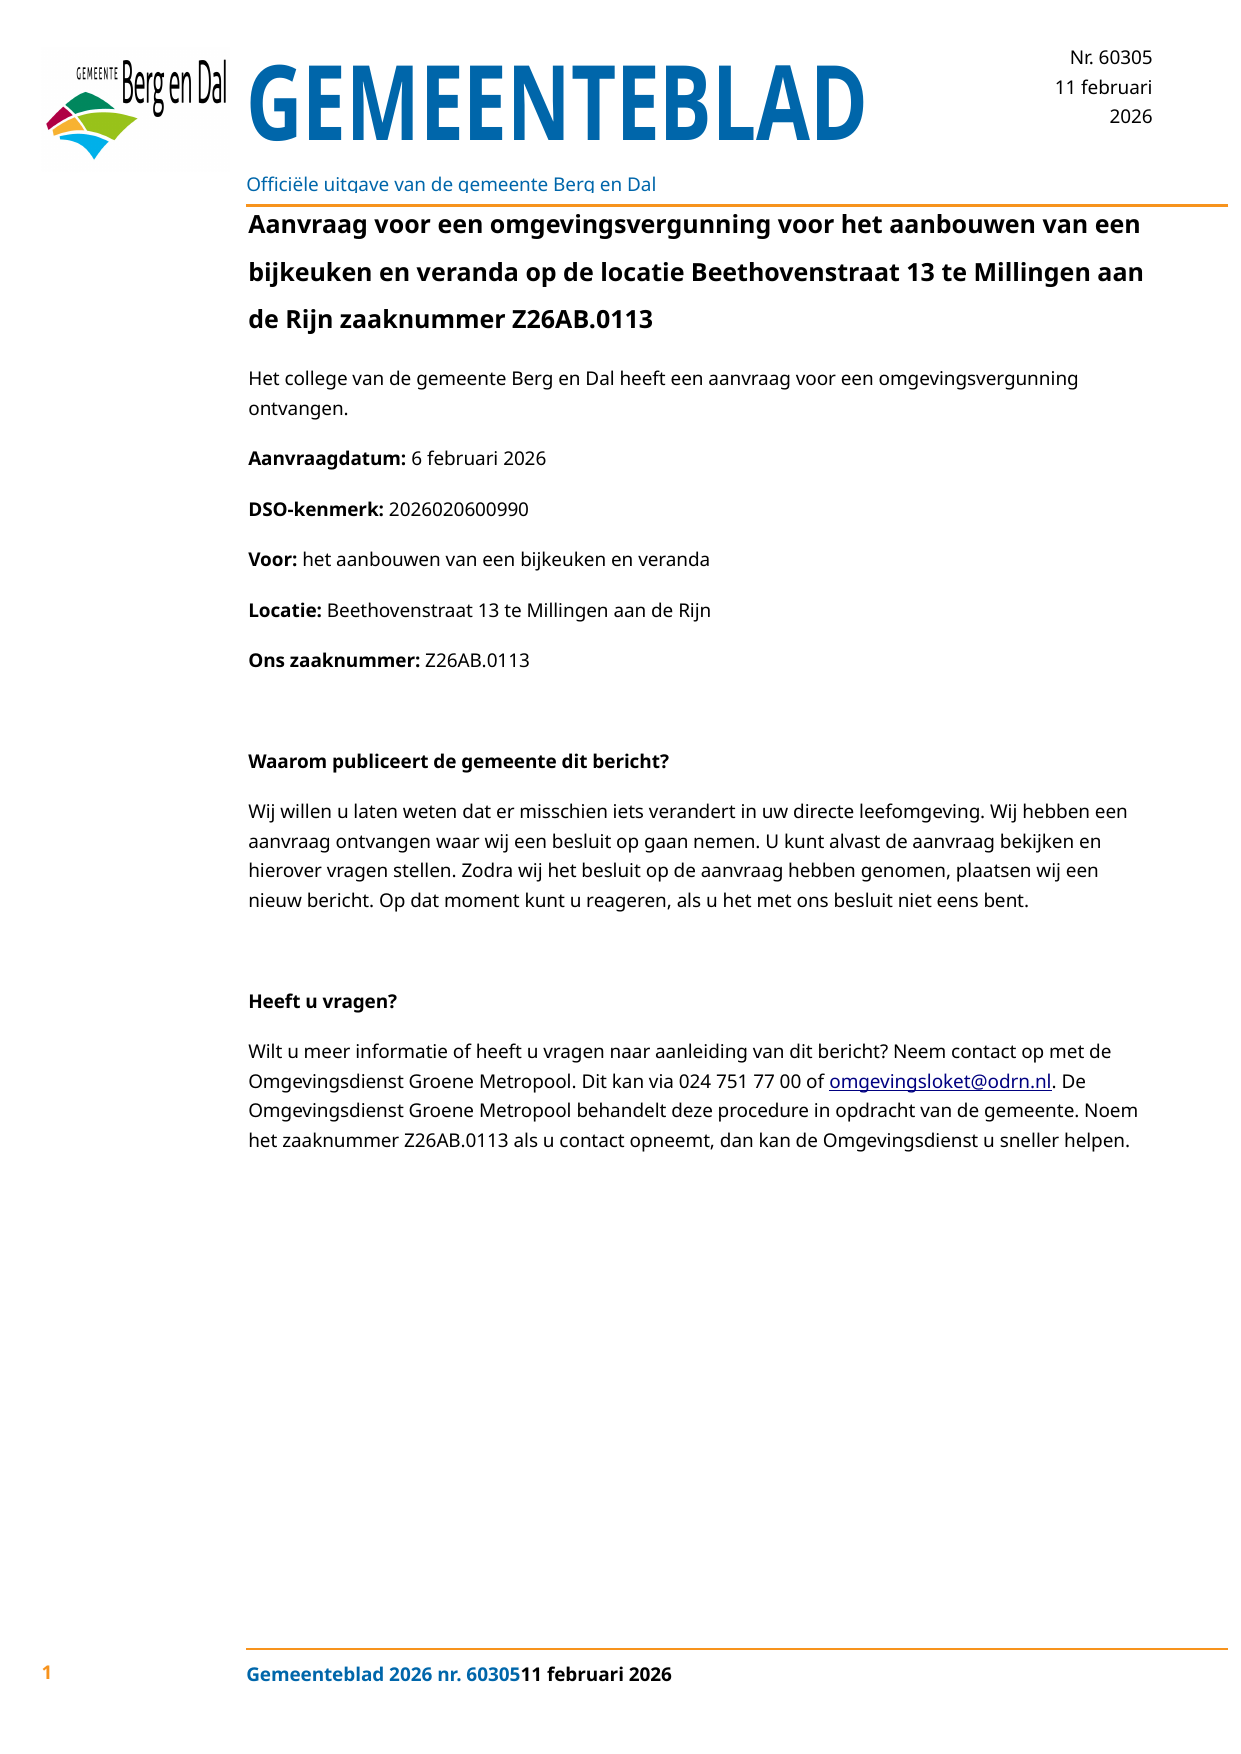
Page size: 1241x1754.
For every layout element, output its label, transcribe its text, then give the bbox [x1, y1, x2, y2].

text Wilt u meer informatie of heeft u vragen naar aanleiding van dit bericht? Neem contact op met de Omgevingsdienst Groene Metropool. Dit kan via 024 751 77 00 of omgevingsloket@odrn.nl. De Omgevingsdienst Groene Metropool behandelt deze procedure in opdracht van de gemeente. Noem het zaaknummer Z26AB.0113 als u contact opneemt, dan kan de Omgevingsdienst u sneller helpen. [248, 1038, 1152, 1153]
text Aanvraag voor een omgevingsvergunning voor het aanbouwen van een bijkeuken en veranda op de locatie Beethovenstraat 13 te Millingen aan de Rijn zaaknummer Z26AB.0113 [248, 207, 1152, 336]
text Waarom publiceert de gemeente dit bericht? [248, 748, 1152, 774]
text Ons zaaknummer: Z26AB.0113 [248, 647, 1152, 673]
text Wij willen u laten weten dat er misschien iets verandert in uw directe leefomgeving. Wij hebben een aanvraag ontvangen waar wij een besluit op gaan nemen. U kunt alvast de aanvraag bekijken en hierover vragen stellen. Zodra wij het besluit op de aanvraag hebben genomen, plaatsen wij een nieuw bericht. Op dat moment kunt u reageren, als u het met ons besluit niet eens bent. [248, 798, 1152, 913]
text Aanvraagdatum: 6 februari 2026 [248, 446, 1152, 471]
text DSO-kenmerk: 2026020600990 [248, 496, 1152, 522]
text Het college van de gemeente Berg en Dal heeft een aanvraag voor een omgevingsvergunning ontvangen. [248, 366, 1152, 421]
text Locatie: Beethovenstraat 13 te Millingen aan de Rijn [248, 597, 1152, 622]
picture [41, 47, 231, 172]
text Voor: het aanbouwen van een bijkeuken en veranda [248, 546, 1152, 572]
text Heeft u vragen? [248, 988, 1152, 1014]
